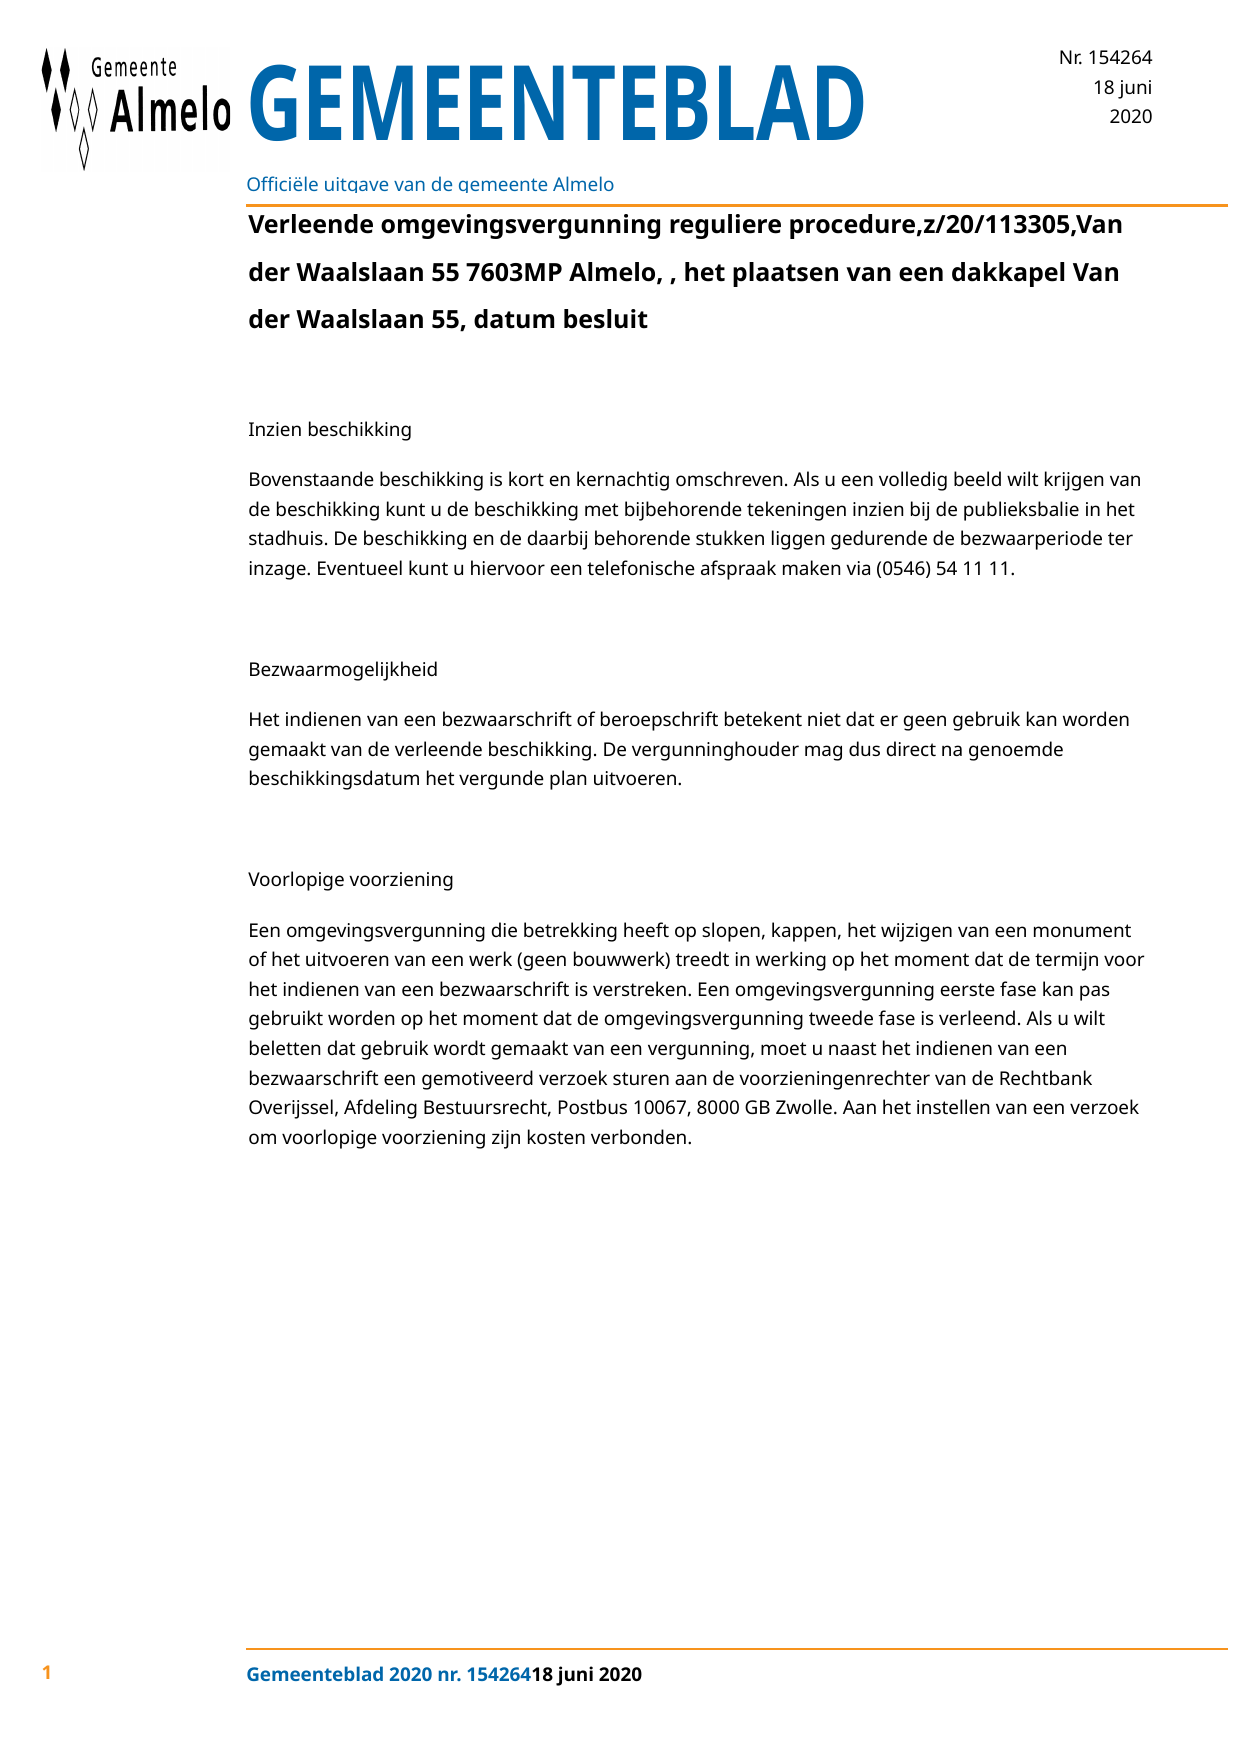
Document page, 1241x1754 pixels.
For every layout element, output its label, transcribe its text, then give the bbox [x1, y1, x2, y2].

text Bezwaarmogelijkheid [248, 656, 1152, 682]
picture [41, 47, 231, 172]
text Het indienen van een bezwaarschrift of beroepschrift betekent niet dat er geen gebruik kan worden gemaakt van de verleende beschikking. De vergunninghouder mag dus direct na genoemde beschikkingsdatum het vergunde plan uitvoeren. [248, 706, 1152, 791]
text Inzien beschikking [248, 416, 1152, 442]
text Een omgevingsvergunning die betrekking heeft op slopen, kappen, het wijzigen van een monument of het uitvoeren van een werk (geen bouwwerk) treedt in werking op het moment dat de termijn voor het indienen van een bezwaarschrift is verstreken. Een omgevingsvergunning eerste fase kan pas gebruikt worden op het moment dat de omgevingsvergunning tweede fase is verleend. Als u wilt beletten dat gebruik wordt gemaakt van een vergunning, moet u naast het indienen van een bezwaarschrift een gemotiveerd verzoek sturen aan de voorzieningenrechter van de Rechtbank Overijssel, Afdeling Bestuursrecht, Postbus 10067, 8000 GB Zwolle. Aan het instellen van een verzoek om voorlopige voorziening zijn kosten verbonden. [248, 917, 1152, 1149]
text Voorlopige voorziening [248, 866, 1152, 892]
text Bovenstaande beschikking is kort en kernachtig omschreven. Als u een volledig beeld wilt krijgen van de beschikking kunt u de beschikking met bijbehorende tekeningen inzien bij de publieksbalie in het stadhuis. De beschikking en de daarbij behorende stukken liggen gedurende de bezwaarperiode ter inzage. Eventueel kunt u hiervoor een telefonische afspraak maken via (0546) 54 11 11. [248, 466, 1152, 581]
text Verleende omgevingsvergunning reguliere procedure,z/20/113305,Van der Waalslaan 55 7603MP Almelo, , het plaatsen van een dakkapel Van der Waalslaan 55, datum besluit [248, 207, 1152, 336]
